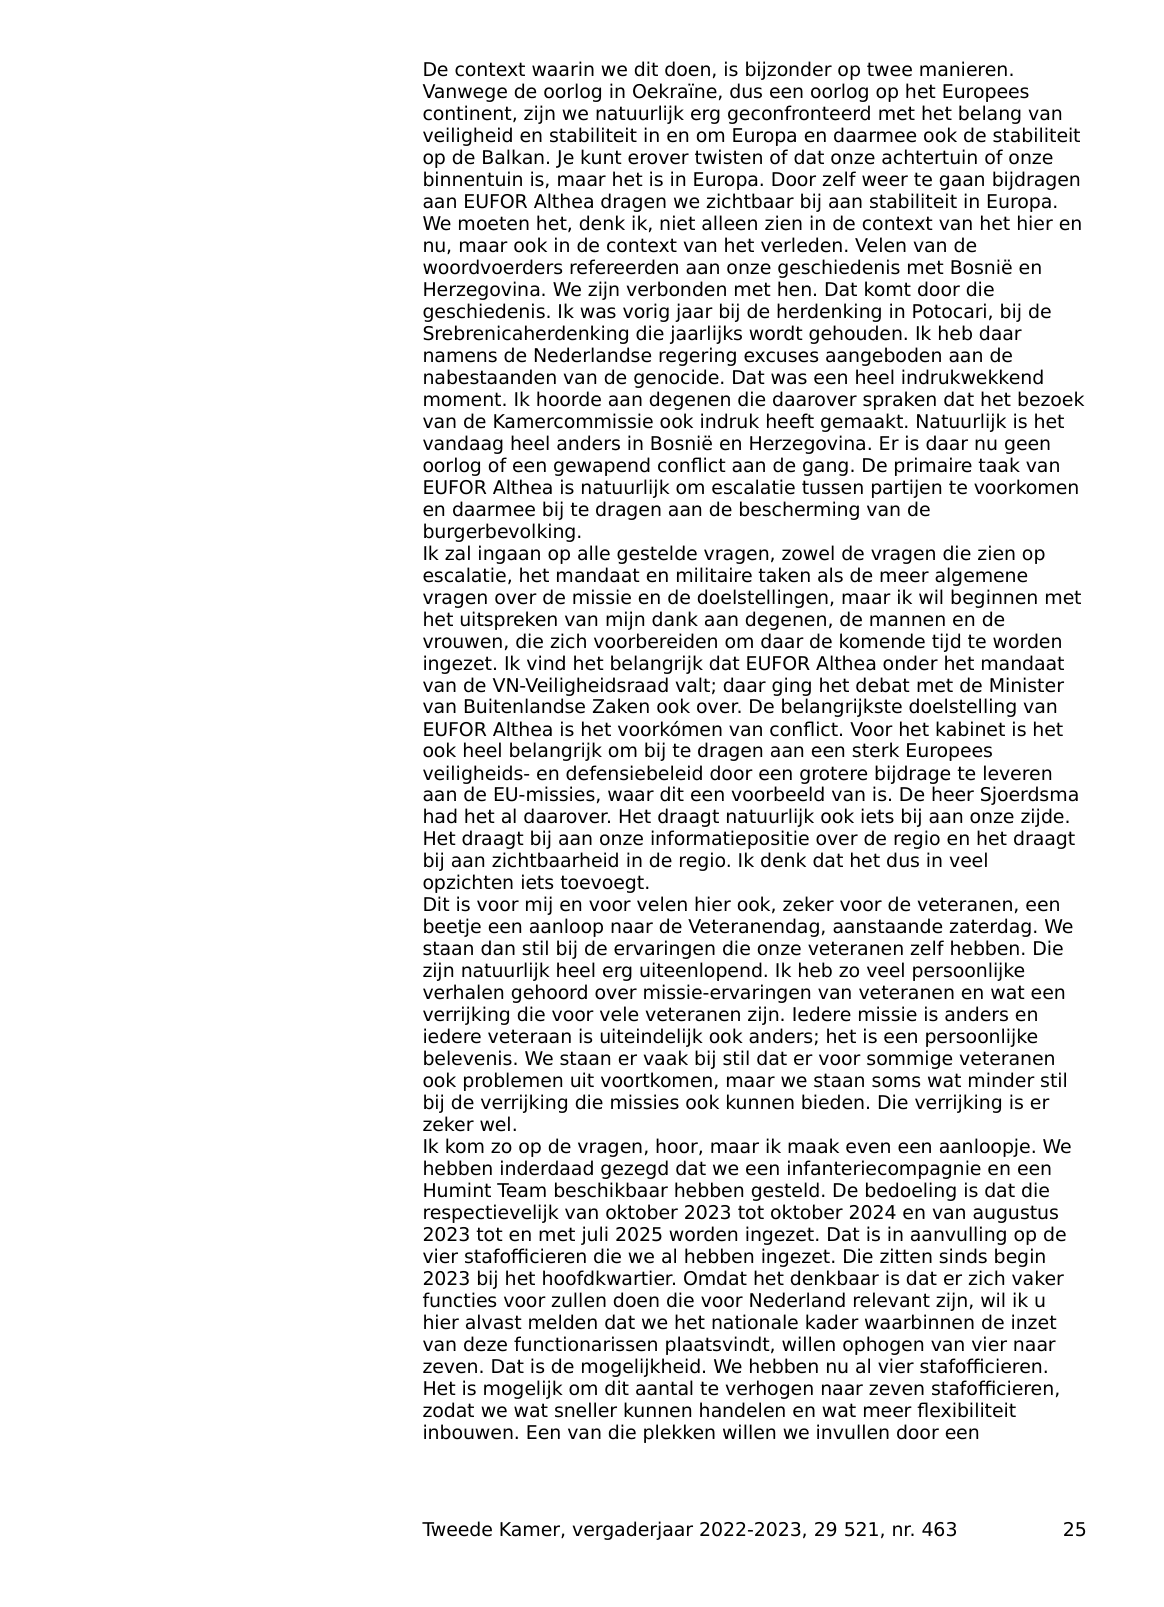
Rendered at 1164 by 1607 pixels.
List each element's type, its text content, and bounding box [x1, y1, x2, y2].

text Ik kom zo op de vragen, hoor, maar ik maak even een aanloopje. We hebben inderdaad gezegd dat we een infanteriecompagnie en een Humint Team beschikbaar hebben gesteld. De bedoeling is dat die respectievelijk van oktober 2023 tot oktober 2024 en van augustus 2023 tot en met juli 2025 worden ingezet. Dat is in aanvulling op de vier stafofficieren die we al hebben ingezet. Die zitten sinds begin 2023 bij het hoofdkwartier. Omdat het denkbaar is dat er zich vaker functies voor zullen doen die voor Nederland relevant zijn, wil ik u hier alvast melden dat we het nationale kader waarbinnen de inzet van deze functionarissen plaatsvindt, willen ophogen van vier naar zeven. Dat is de mogelijkheid. We hebben nu al vier stafofficieren. Het is mogelijk om dit aantal te verhogen naar zeven stafofficieren, zodat we wat sneller kunnen handelen en wat meer flexibiliteit inbouwen. Een van die plekken willen we invullen door een [422, 1136, 1087, 1444]
text Dit is voor mij en voor velen hier ook, zeker voor de veteranen, een beetje een aanloop naar de Veteranendag, aanstaande zaterdag. We staan dan stil bij de ervaringen die onze veteranen zelf hebben. Die zijn natuurlijk heel erg uiteenlopend. Ik heb zo veel persoonlijke verhalen gehoord over missie-ervaringen van veteranen en wat een verrijking die voor vele veteranen zijn. Iedere missie is anders en iedere veteraan is uiteindelijk ook anders; het is een persoonlijke belevenis. We staan er vaak bij stil dat er voor sommige veteranen ook problemen uit voortkomen, maar we staan soms wat minder stil bij de verrijking die missies ook kunnen bieden. Die verrijking is er zeker wel. [422, 894, 1087, 1136]
text Ik zal ingaan op alle gestelde vragen, zowel de vragen die zien op escalatie, het mandaat en militaire taken als de meer algemene vragen over de missie en de doelstellingen, maar ik wil beginnen met het uitspreken van mijn dank aan degenen, de mannen en de vrouwen, die zich voorbereiden om daar de komende tijd te worden ingezet. Ik vind het belangrijk dat EUFOR Althea onder het mandaat van de VN-Veiligheidsraad valt; daar ging het debat met de Minister van Buitenlandse Zaken ook over. De belangrijkste doelstelling van EUFOR Althea is het voorkómen van conflict. Voor het kabinet is het ook heel belangrijk om bij te dragen aan een sterk Europees veiligheids- en defensiebeleid door een grotere bijdrage te leveren aan de EU-missies, waar dit een voorbeeld van is. De heer Sjoerdsma had het al daarover. Het draagt natuurlijk ook iets bij aan onze zijde. Het draagt bij aan onze informatiepositie over de regio en het draagt bij aan zichtbaarheid in de regio. Ik denk dat het dus in veel opzichten iets toevoegt. [422, 543, 1087, 894]
text De context waarin we dit doen, is bijzonder op twee manieren. Vanwege de oorlog in Oekraïne, dus een oorlog op het Europees continent, zijn we natuurlijk erg geconfronteerd met het belang van veiligheid en stabiliteit in en om Europa en daarmee ook de stabiliteit op de Balkan. Je kunt erover twisten of dat onze achtertuin of onze binnentuin is, maar het is in Europa. Door zelf weer te gaan bijdragen aan EUFOR Althea dragen we zichtbaar bij aan stabiliteit in Europa. We moeten het, denk ik, niet alleen zien in de context van het hier en nu, maar ook in de context van het verleden. Velen van de woordvoerders refereerden aan onze geschiedenis met Bosnië en Herzegovina. We zijn verbonden met hen. Dat komt door die geschiedenis. Ik was vorig jaar bij de herdenking in Potocari, bij de Srebrenicaherdenking die jaarlijks wordt gehouden. Ik heb daar namens de Nederlandse regering excuses aangeboden aan de nabestaanden van de genocide. Dat was een heel indrukwekkend moment. Ik hoorde aan degenen die daarover spraken dat het bezoek van de Kamercommissie ook indruk heeft gemaakt. Natuurlijk is het vandaag heel anders in Bosnië en Herzegovina. Er is daar nu geen oorlog of een gewapend conflict aan de gang. De primaire taak van EUFOR Althea is natuurlijk om escalatie tussen partijen te voorkomen en daarmee bij te dragen aan de bescherming van de burgerbevolking. [422, 59, 1087, 543]
